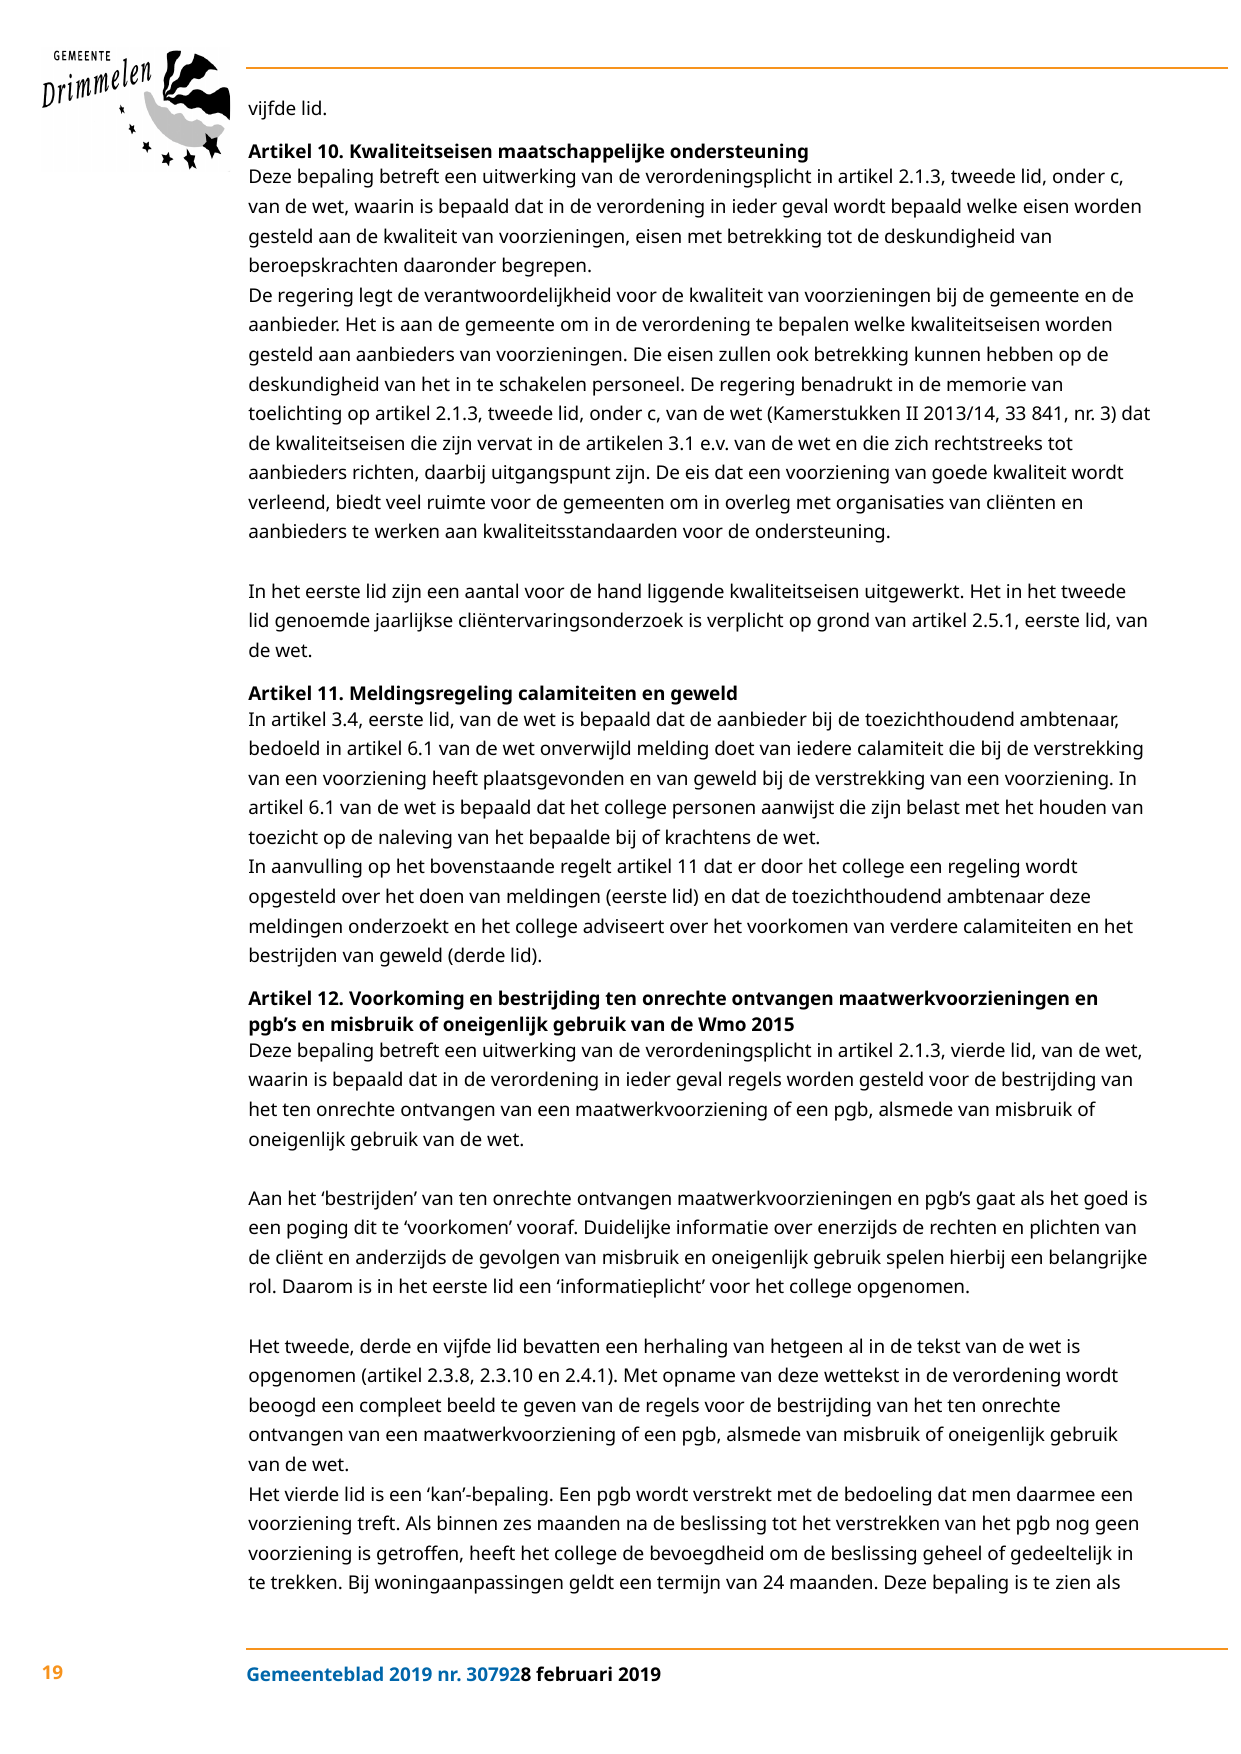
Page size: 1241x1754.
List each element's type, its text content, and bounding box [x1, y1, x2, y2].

text Aan het ‘bestrijden’ van ten onrechte ontvangen maatwerkvoorzieningen en pgb’s gaat als het goed is een poging dit te ‘voorkomen’ vooraf. Duidelijke informatie over enerzijds de rechten en plichten van de cliënt en anderzijds de gevolgen van misbruik en oneigenlijk gebruik spelen hierbij een belangrijke rol. Daarom is in het eerste lid een ‘informatieplicht’ voor het college opgenomen. [248, 1185, 1152, 1299]
text Artikel 12. Voorkoming en bestrijding ten onrechte ontvangen maatwerkvoorzieningen en pgb’s en misbruik of oneigenlijk gebruik van de Wmo 2015 [248, 986, 1152, 1037]
text In artikel 3.4, eerste lid, van de wet is bepaald dat de aanbieder bij de toezichthoudend ambtenaar, bedoeld in artikel 6.1 van de wet onverwijld melding doet van iedere calamiteit die bij de verstrekking van een voorziening heeft plaatsgevonden en van geweld bij de verstrekking van een voorziening. In artikel 6.1 van de wet is bepaald dat het college personen aanwijst die zijn belast met het houden van toezicht op de naleving van het bepaalde bij of krachtens de wet. [248, 706, 1152, 850]
text Deze bepaling betreft een uitwerking van de verordeningsplicht in artikel 2.1.3, tweede lid, onder c, van de wet, waarin is bepaald dat in de verordening in ieder geval wordt bepaald welke eisen worden gesteld aan de kwaliteit van voorzieningen, eisen met betrekking tot de deskundigheid van beroepskrachten daaronder begrepen. [248, 164, 1152, 278]
text vijfde lid. [248, 95, 1152, 121]
text Artikel 10. Kwaliteitseisen maatschappelijke ondersteuning [248, 138, 1152, 164]
text Het tweede, derde en vijfde lid bevatten een herhaling van hetgeen al in de tekst van de wet is opgenomen (artikel 2.3.8, 2.3.10 en 2.4.1). Met opname van deze wettekst in de verordening wordt beoogd een compleet beeld te geven van de regels voor de bestrijding van het ten onrechte ontvangen van een maatwerkvoorziening of een pgb, alsmede van misbruik of oneigenlijk gebruik van de wet. [248, 1333, 1152, 1477]
text Artikel 11. Meldingsregeling calamiteiten en geweld [248, 680, 1152, 706]
text In aanvulling op het bovenstaande regelt artikel 11 dat er door het college een regeling wordt opgesteld over het doen van meldingen (eerste lid) en dat de toezichthoudend ambtenaar deze meldingen onderzoekt en het college adviseert over het voorkomen van verdere calamiteiten en het bestrijden van geweld (derde lid). [248, 854, 1152, 968]
text De regering legt de verantwoordelijkheid voor de kwaliteit van voorzieningen bij de gemeente en de aanbieder. Het is aan de gemeente om in de verordening te bepalen welke kwaliteitseisen worden gesteld aan aanbieders van voorzieningen. Die eisen zullen ook betrekking kunnen hebben op de deskundigheid van het in te schakelen personeel. De regering benadrukt in de memorie van toelichting op artikel 2.1.3, tweede lid, onder c, van de wet (Kamerstukken II 2013/14, 33 841, nr. 3) dat de kwaliteitseisen die zijn vervat in de artikelen 3.1 e.v. van de wet en die zich rechtstreeks tot aanbieders richten, daarbij uitgangspunt zijn. De eis dat een voorziening van goede kwaliteit wordt verleend, biedt veel ruimte voor de gemeenten om in overleg met organisaties van cliënten en aanbieders te werken aan kwaliteitsstandaarden voor de ondersteuning. [248, 282, 1152, 544]
picture [41, 47, 231, 172]
text Het vierde lid is een ‘kan’-bepaling. Een pgb wordt verstrekt met de bedoeling dat men daarmee een voorziening treft. Als binnen zes maanden na de beslissing tot het verstrekken van het pgb nog geen voorziening is getroffen, heeft het college de bevoegdheid om de beslissing geheel of gedeeltelijk in te trekken. Bij woningaanpassingen geldt een termijn van 24 maanden. Deze bepaling is te zien als [248, 1481, 1152, 1595]
text Deze bepaling betreft een uitwerking van de verordeningsplicht in artikel 2.1.3, vierde lid, van de wet, waarin is bepaald dat in de verordening in ieder geval regels worden gesteld voor de bestrijding van het ten onrechte ontvangen van een maatwerkvoorziening of een pgb, alsmede van misbruik of oneigenlijk gebruik van de wet. [248, 1037, 1152, 1152]
text In het eerste lid zijn een aantal voor de hand liggende kwaliteitseisen uitgewerkt. Het in het tweede lid genoemde jaarlijkse cliëntervaringsonderzoek is verplicht op grond van artikel 2.5.1, eerste lid, van de wet. [248, 578, 1152, 663]
